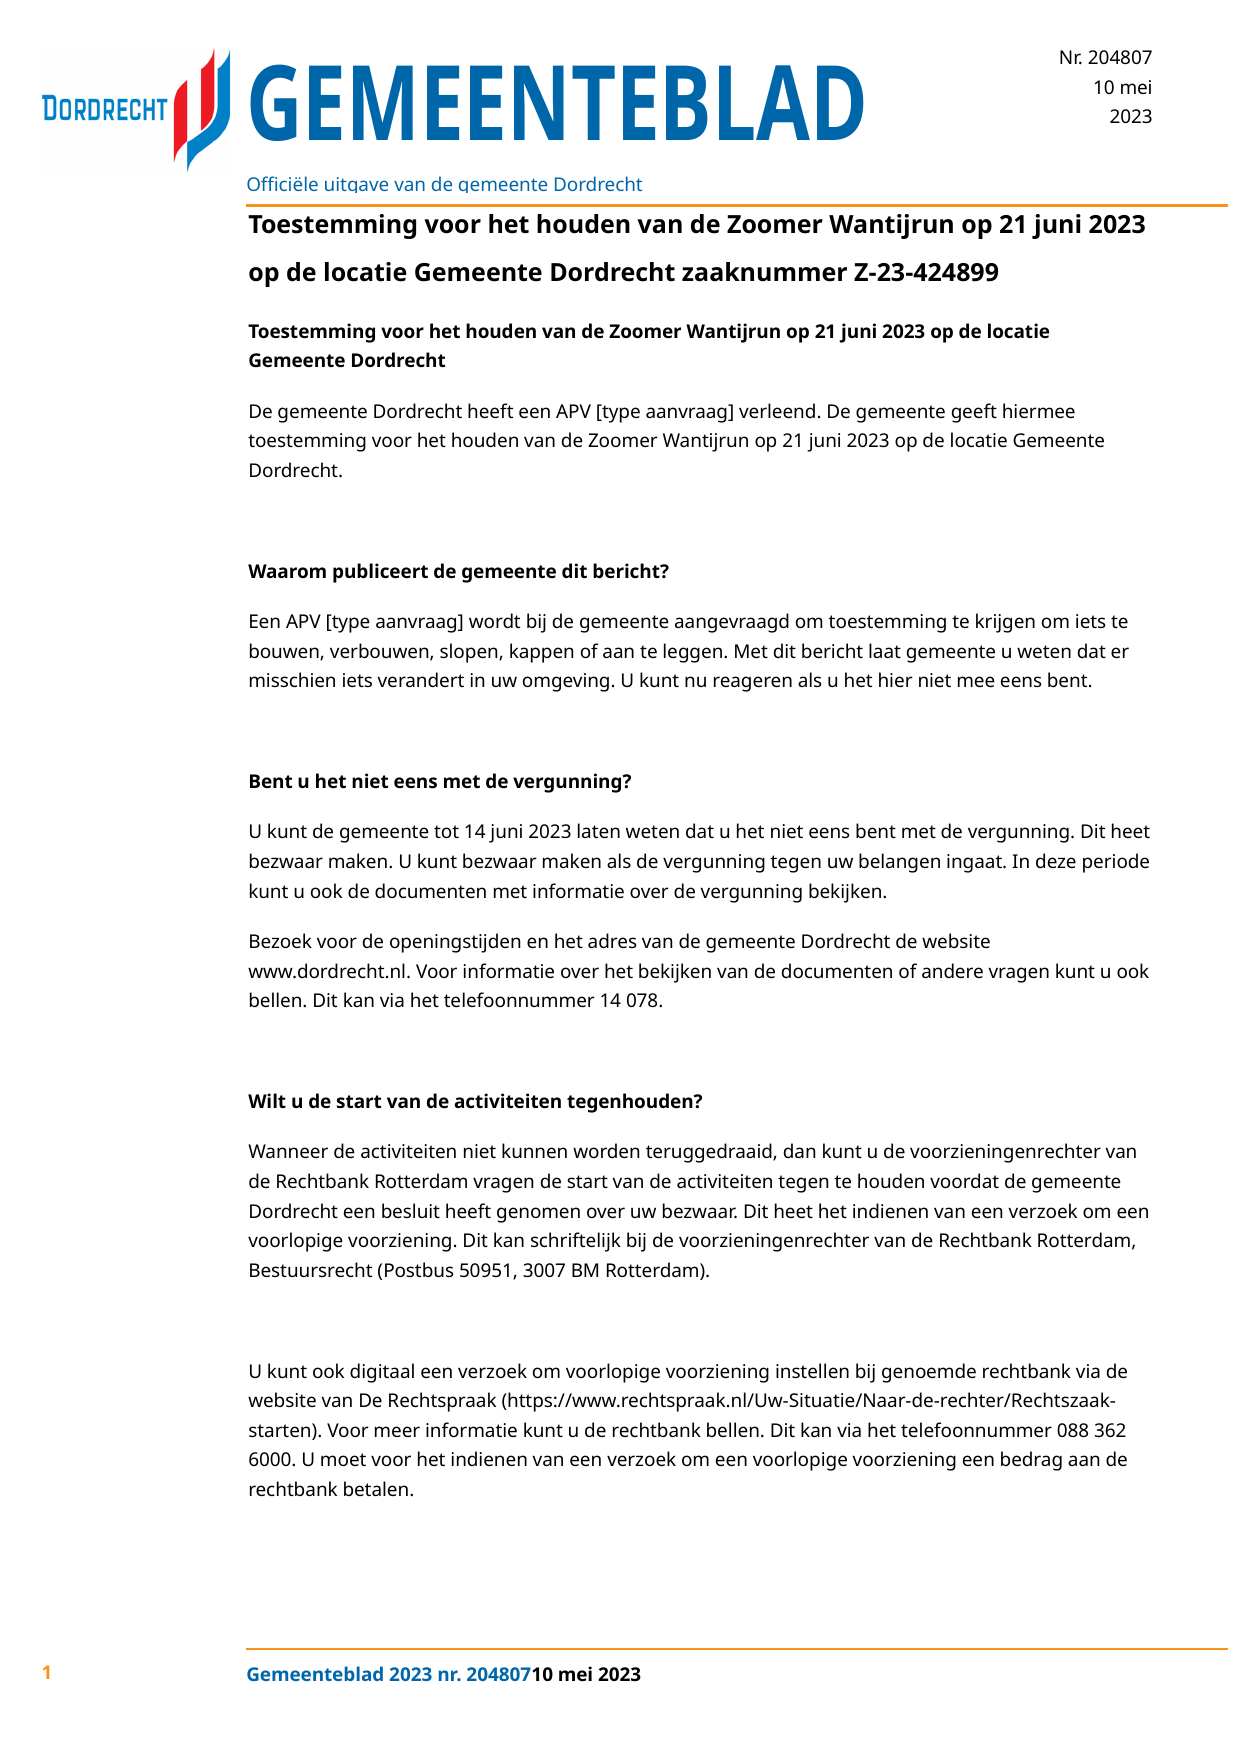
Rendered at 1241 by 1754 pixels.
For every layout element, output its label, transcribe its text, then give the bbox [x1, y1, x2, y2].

text Wilt u de start van de activiteiten tegenhouden? [248, 1088, 1152, 1114]
text Toestemming voor het houden van de Zoomer Wantijrun op 21 juni 2023 op de locatie Gemeente Dordrecht zaaknummer Z-23-424899 [248, 207, 1152, 288]
text Bent u het niet eens met de vergunning? [248, 768, 1152, 794]
text Een APV [type aanvraag] wordt bij de gemeente aangevraagd om toestemming te krijgen om iets te bouwen, verbouwen, slopen, kappen of aan te leggen. Met dit bericht laat gemeente u weten dat er misschien iets verandert in uw omgeving. U kunt nu reageren als u het hier niet mee eens bent. [248, 608, 1152, 693]
text Waarom publiceert de gemeente dit bericht? [248, 558, 1152, 584]
text Wanneer de activiteiten niet kunnen worden teruggedraaid, dan kunt u de voorzieningenrechter van de Rechtbank Rotterdam vragen de start van de activiteiten tegen te houden voordat de gemeente Dordrecht een besluit heeft genomen over uw bezwaar. Dit heet het indienen van een verzoek om een voorlopige voorziening. Dit kan schriftelijk bij de voorzieningenrechter van de Rechtbank Rotterdam, Bestuursrecht (Postbus 50951, 3007 BM Rotterdam). [248, 1139, 1152, 1283]
picture [41, 47, 231, 172]
text U kunt ook digitaal een verzoek om voorlopige voorziening instellen bij genoemde rechtbank via de website van De Rechtspraak (https://www.rechtspraak.nl/Uw-Situatie/Naar-de-rechter/Rechtszaak-starten). Voor meer informatie kunt u de rechtbank bellen. Dit kan via het telefoonnummer 088 362 6000. U moet voor het indienen van een verzoek om een voorlopige voorziening een bedrag aan de rechtbank betalen. [248, 1358, 1152, 1502]
text Bezoek voor de openingstijden en het adres van de gemeente Dordrecht de website www.dordrecht.nl. Voor informatie over het bekijken van de documenten of andere vragen kunt u ook bellen. Dit kan via het telefoonnummer 14 078. [248, 928, 1152, 1013]
text De gemeente Dordrecht heeft een APV [type aanvraag] verleend. De gemeente geeft hiermee toestemming voor het houden van de Zoomer Wantijrun op 21 juni 2023 op de locatie Gemeente Dordrecht. [248, 398, 1152, 483]
text Toestemming voor het houden van de Zoomer Wantijrun op 21 juni 2023 op de locatie Gemeente Dordrecht [248, 318, 1152, 373]
text U kunt de gemeente tot 14 juni 2023 laten weten dat u het niet eens bent met de vergunning. Dit heet bezwaar maken. U kunt bezwaar maken als de vergunning tegen uw belangen ingaat. In deze periode kunt u ook de documenten met informatie over de vergunning bekijken. [248, 819, 1152, 904]
